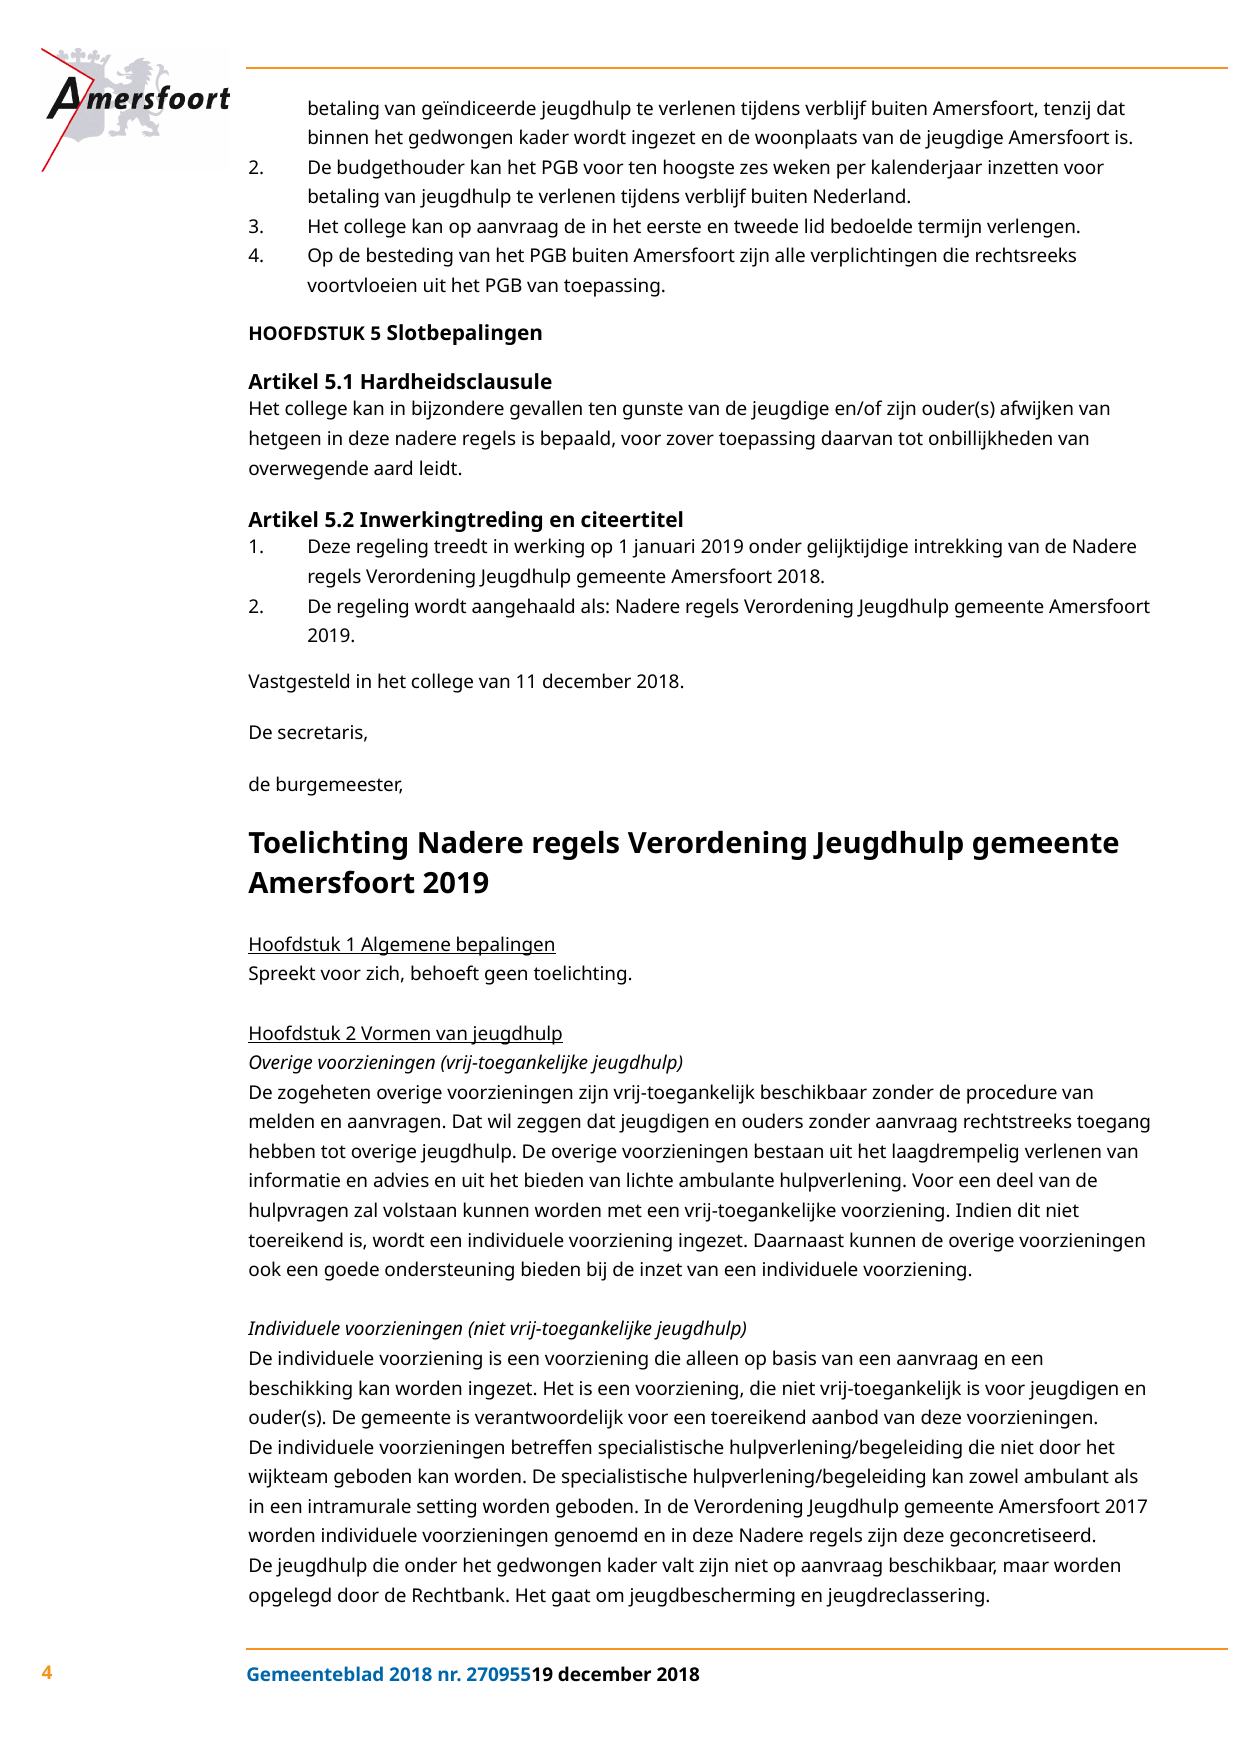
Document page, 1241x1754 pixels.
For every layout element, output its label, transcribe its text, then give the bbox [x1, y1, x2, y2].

text Spreekt voor zich, behoeft geen toelichting. [248, 961, 1152, 986]
text Overige voorzieningen (vrij-toegankelijke jeugdhulp) [248, 1049, 1152, 1075]
list betaling van geïndiceerde jeugdhulp te verlenen tijdens verblijf buiten Amersfoort, tenzij dat binnen het gedwongen kader wordt ingezet en de woonplaats van de jeugdige Amersfoort is. [248, 95, 1152, 150]
text Artikel 5.2 Inwerkingtreding en citeertitel [248, 505, 1152, 534]
list Het college kan op aanvraag de in het eerste en tweede lid bedoelde termijn verlengen. [248, 213, 1152, 239]
list Op de besteding van het PGB buiten Amersfoort zijn alle verplichtingen die rechtsreeks voortvloeien uit het PGB van toepassing. [248, 243, 1152, 298]
text Individuele voorzieningen (niet vrij-toegankelijke jeugdhulp) [248, 1316, 1152, 1341]
text Het college kan in bijzondere gevallen ten gunste van de jeugdige en/of zijn ouder(s) afwijken van hetgeen in deze nadere regels is bepaald, voor zover toepassing daarvan tot onbillijkheden van overwegende aard leidt. [248, 396, 1152, 481]
text De zogeheten overige voorzieningen zijn vrij-toegankelijk beschikbaar zonder de procedure van melden en aanvragen. Dat wil zeggen dat jeugdigen en ouders zonder aanvraag rechtstreeks toegang hebben tot overige jeugdhulp. De overige voorzieningen bestaan uit het laagdrempelig verlenen van informatie en advies en uit het bieden van lichte ambulante hulpverlening. Voor een deel van de hulpvragen zal volstaan kunnen worden met een vrij-toegankelijke voorziening. Indien dit niet toereikend is, wordt een individuele voorziening ingezet. Daarnaast kunnen de overige voorzieningen ook een goede ondersteuning bieden bij de inzet van een individuele voorziening. [248, 1079, 1152, 1282]
text De jeugdhulp die onder het gedwongen kader valt zijn niet op aanvraag beschikbaar, maar worden opgelegd door de Rechtbank. Het gaat om jeugdbescherming en jeugdreclassering. [248, 1552, 1152, 1607]
text De individuele voorziening is een voorziening die alleen op basis van een aanvraag en een beschikking kan worden ingezet. Het is een voorziening, die niet vrij-toegankelijk is voor jeugdigen en ouder(s). De gemeente is verantwoordelijk voor een toereikend aanbod van deze voorzieningen. [248, 1345, 1152, 1430]
text De individuele voorzieningen betreffen specialistische hulpverlening/begeleiding die niet door het wijkteam geboden kan worden. De specialistische hulpverlening/begeleiding kan zowel ambulant als in een intramurale setting worden geboden. In de Verordening Jeugdhulp gemeente Amersfoort 2017 worden individuele voorzieningen genoemd en in deze Nadere regels zijn deze geconcretiseerd. [248, 1434, 1152, 1548]
text Hoofdstuk 1 Algemene bepalingen [248, 931, 1152, 957]
text De secretaris, [248, 719, 1152, 745]
list De regeling wordt aangehaald als: Nadere regels Verordening Jeugdhulp gemeente Amersfoort 2019. [248, 593, 1152, 648]
text Artikel 5.1 Hardheidsclausule [248, 367, 1152, 396]
text Vastgesteld in het college van 11 december 2018. [248, 668, 1152, 694]
picture [41, 47, 231, 172]
list De budgethouder kan het PGB voor ten hoogste zes weken per kalenderjaar inzetten voor betaling van jeugdhulp te verlenen tijdens verblijf buiten Nederland. [248, 154, 1152, 209]
text HOOFDSTUK 5 Slotbepalingen [248, 318, 1152, 346]
text Hoofdstuk 2 Vormen van jeugdhulp [248, 1020, 1152, 1045]
text Toelichting Nadere regels Verordening Jeugdhulp gemeente Amersfoort 2019 [248, 822, 1152, 902]
list Deze regeling treedt in werking op 1 januari 2019 onder gelijktijdige intrekking van de Nadere regels Verordening Jeugdhulp gemeente Amersfoort 2018. [248, 534, 1152, 589]
text de burgemeester, [248, 771, 1152, 797]
